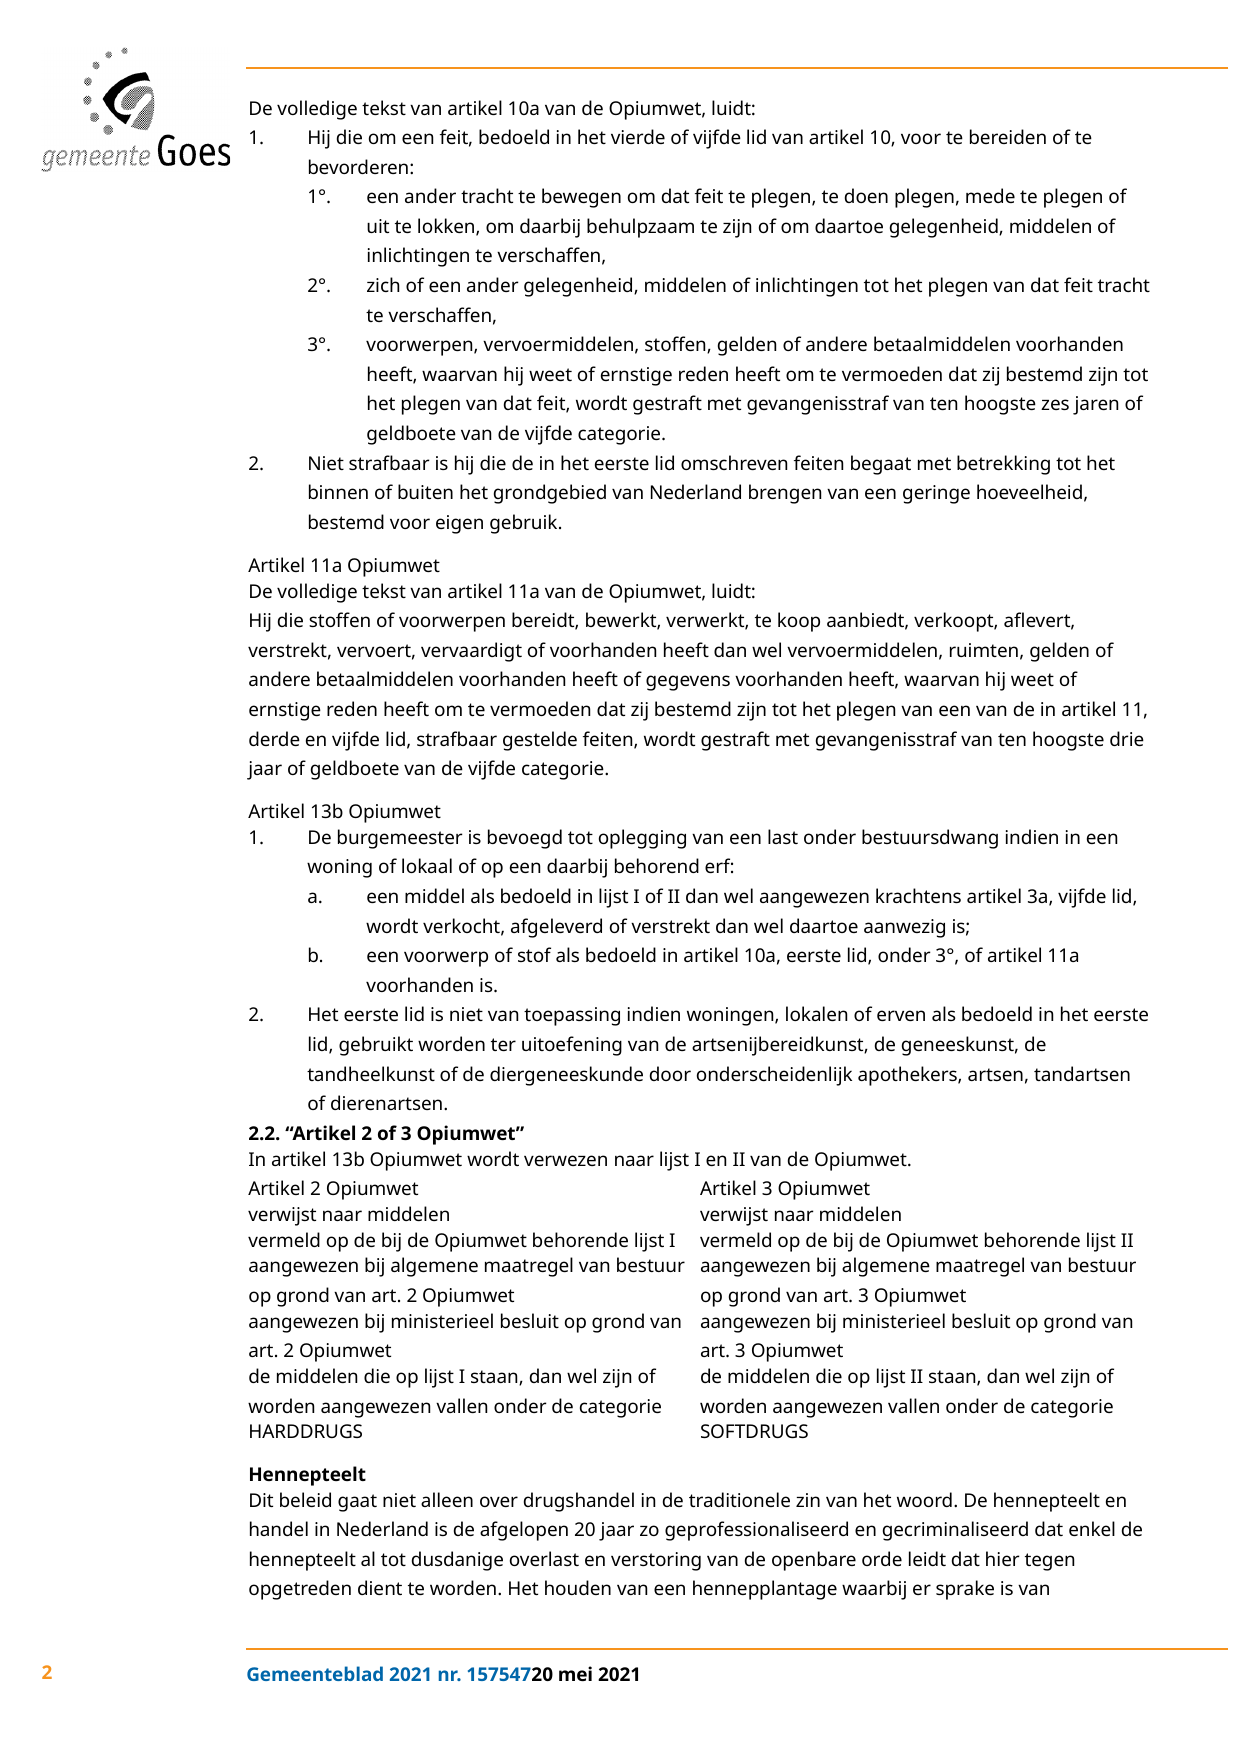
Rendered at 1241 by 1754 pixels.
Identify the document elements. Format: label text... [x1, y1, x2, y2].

text Artikel 11a Opiumwet [248, 552, 1152, 578]
table_cell vermeld op de bij de Opiumwet behorende lijst I [248, 1227, 700, 1253]
list Hij die om een feit, bedoeld in het vierde of vijfde lid van artikel 10, voor te bereiden of te bevorderen: [248, 124, 1152, 180]
table_cell aangewezen bij algemene maatregel van bestuur op grond van art. 2 Opiumwet [248, 1253, 700, 1308]
text De volledige tekst van artikel 10a van de Opiumwet, luidt: [248, 95, 1152, 121]
text Hennepteelt [248, 1461, 1152, 1487]
table_cell aangewezen bij ministerieel besluit op grond van art. 2 Opiumwet [248, 1308, 700, 1363]
list een voorwerp of stof als bedoeld in artikel 10a, eerste lid, onder 3°, of artikel 11a voorhanden is. [307, 942, 1152, 998]
table_cell aangewezen bij algemene maatregel van bestuur op grond van art. 3 Opiumwet [700, 1253, 1152, 1308]
list een middel als bedoeld in lijst I of II dan wel aangewezen krachtens artikel 3a, vijfde lid, wordt verkocht, afgeleverd of verstrekt dan wel daartoe aanwezig is; [307, 883, 1152, 939]
table_cell vermeld op de bij de Opiumwet behorende lijst II [700, 1227, 1152, 1253]
list zich of een ander gelegenheid, middelen of inlichtingen tot het plegen van dat feit tracht te verschaffen, [307, 272, 1152, 328]
list Het eerste lid is niet van toepassing indien woningen, lokalen of erven als bedoeld in het eerste lid, gebruikt worden ter uitoefening van de artsenijbereidkunst, de geneeskunst, de tandheelkunst of de diergeneeskunde door onderscheidenlijk apothekers, artsen, tandartsen of dierenartsen. [248, 1002, 1152, 1116]
text 2.2. “Artikel 2 of 3 Opiumwet” [248, 1120, 1152, 1146]
picture [41, 47, 231, 172]
table_cell aangewezen bij ministerieel besluit op grond van art. 3 Opiumwet [700, 1308, 1152, 1363]
list De burgemeester is bevoegd tot oplegging van een last onder bestuursdwang indien in een woning of lokaal of op een daarbij behorend erf: [248, 824, 1152, 879]
list Niet strafbaar is hij die de in het eerste lid omschreven feiten begaat met betrekking tot het binnen of buiten het grondgebied van Nederland brengen van een geringe hoeveelheid, bestemd voor eigen gebruik. [248, 450, 1152, 535]
table_cell verwijst naar middelen [248, 1201, 700, 1227]
list voorwerpen, vervoermiddelen, stoffen, gelden of andere betaalmiddelen voorhanden heeft, waarvan hij weet of ernstige reden heeft om te vermoeden dat zij bestemd zijn tot het plegen van dat feit, wordt gestraft met gevangenisstraf van ten hoogste zes jaren of geldboete van de vijfde categorie. [307, 331, 1152, 446]
table_cell verwijst naar middelen [700, 1201, 1152, 1227]
table_cell de middelen die op lijst II staan, dan wel zijn of worden aangewezen vallen onder de categorie [700, 1363, 1152, 1418]
text Artikel 13b Opiumwet [248, 798, 1152, 824]
table_cell HARDDRUGS [248, 1419, 700, 1444]
text De volledige tekst van artikel 11a van de Opiumwet, luidt: [248, 578, 1152, 603]
table_cell de middelen die op lijst I staan, dan wel zijn of worden aangewezen vallen onder de categorie [248, 1363, 700, 1418]
text In artikel 13b Opiumwet wordt verwezen naar lijst I en II van de Opiumwet. [248, 1146, 1152, 1171]
text Dit beleid gaat niet alleen over drugshandel in de traditionele zin van het woord. De hennepteelt en handel in Nederland is de afgelopen 20 jaar zo geprofessionaliseerd en gecriminaliseerd dat enkel de hennepteelt al tot dusdanige overlast en verstoring van de openbare orde leidt dat hier tegen opgetreden dient te worden. Het houden van een hennepplantage waarbij er sprake is van [248, 1487, 1152, 1601]
list een ander tracht te bewegen om dat feit te plegen, te doen plegen, mede te plegen of uit te lokken, om daarbij behulpzaam te zijn of om daartoe gelegenheid, middelen of inlichtingen te verschaffen, [307, 183, 1152, 268]
table_cell SOFTDRUGS [700, 1419, 1152, 1444]
table_header Artikel 3 Opiumwet [700, 1175, 1152, 1201]
table_header Artikel 2 Opiumwet [248, 1175, 700, 1201]
text Hij die stoffen of voorwerpen bereidt, bewerkt, verwerkt, te koop aanbiedt, verkoopt, aflevert, verstrekt, vervoert, vervaardigt of voorhanden heeft dan wel vervoermiddelen, ruimten, gelden of andere betaalmiddelen voorhanden heeft of gegevens voorhanden heeft, waarvan hij weet of ernstige reden heeft om te vermoeden dat zij bestemd zijn tot het plegen van een van de in artikel 11, derde en vijfde lid, strafbaar gestelde feiten, wordt gestraft met gevangenisstraf van ten hoogste drie jaar of geldboete van de vijfde categorie. [248, 607, 1152, 781]
